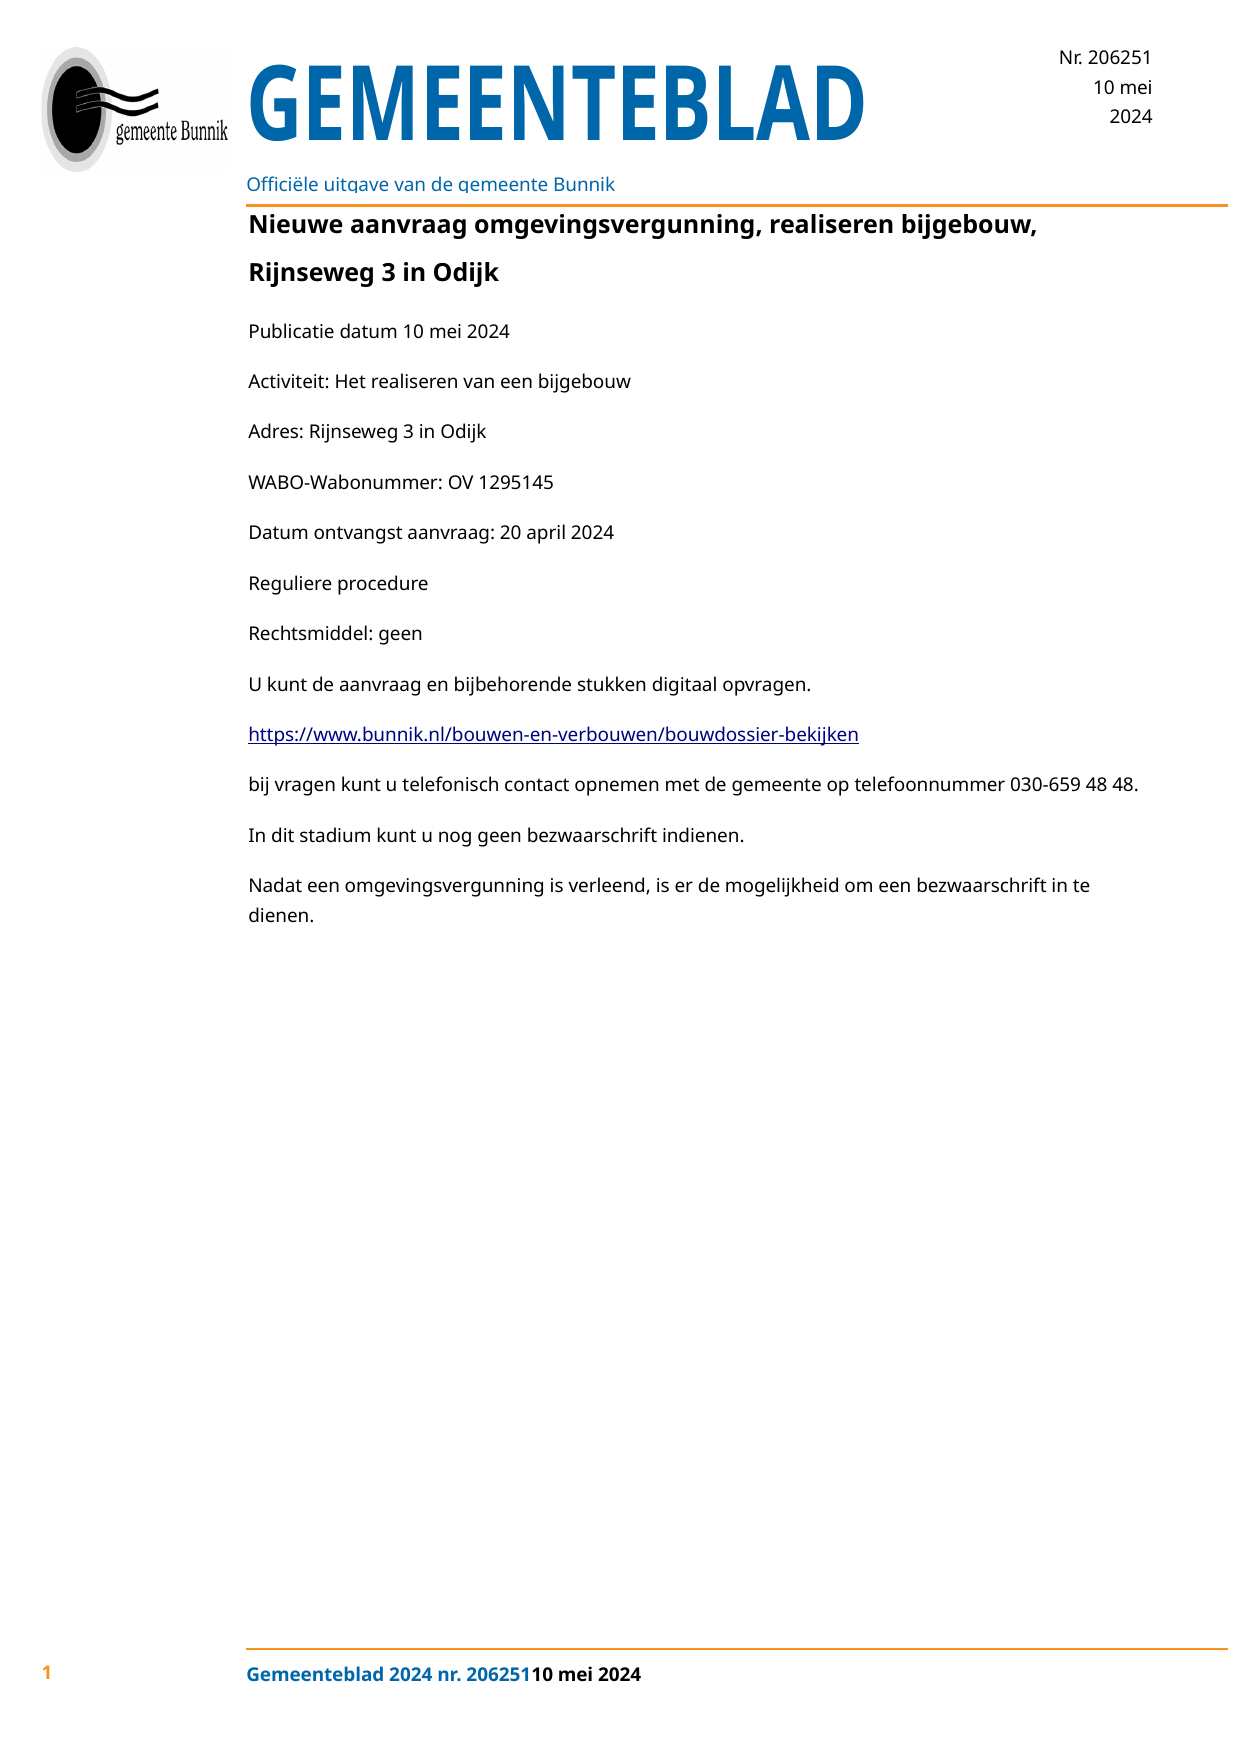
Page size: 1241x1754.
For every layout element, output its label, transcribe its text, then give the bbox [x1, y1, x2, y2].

text WABO-Wabonummer: OV 1295145 [248, 469, 1152, 495]
picture [41, 47, 231, 172]
text Publicatie datum 10 mei 2024 [248, 318, 1152, 344]
text bij vragen kunt u telefonisch contact opnemen met de gemeente op telefoonnummer 030-659 48 48. [248, 772, 1152, 797]
text https://www.bunnik.nl/bouwen-en-verbouwen/bouwdossier-bekijken [248, 721, 1152, 747]
text Nieuwe aanvraag omgevingsvergunning, realiseren bijgebouw, Rijnseweg 3 in Odijk [248, 207, 1152, 288]
text Rechtsmiddel: geen [248, 620, 1152, 646]
text Reguliere procedure [248, 570, 1152, 596]
text Datum ontvangst aanvraag: 20 april 2024 [248, 519, 1152, 545]
text Nadat een omgevingsvergunning is verleend, is er de mogelijkheid om een bezwaarschrift in te dienen. [248, 872, 1152, 928]
text Activiteit: Het realiseren van een bijgebouw [248, 368, 1152, 394]
text U kunt de aanvraag en bijbehorende stukken digitaal opvragen. [248, 671, 1152, 697]
text In dit stadium kunt u nog geen bezwaarschrift indienen. [248, 822, 1152, 848]
text Adres: Rijnseweg 3 in Odijk [248, 419, 1152, 444]
